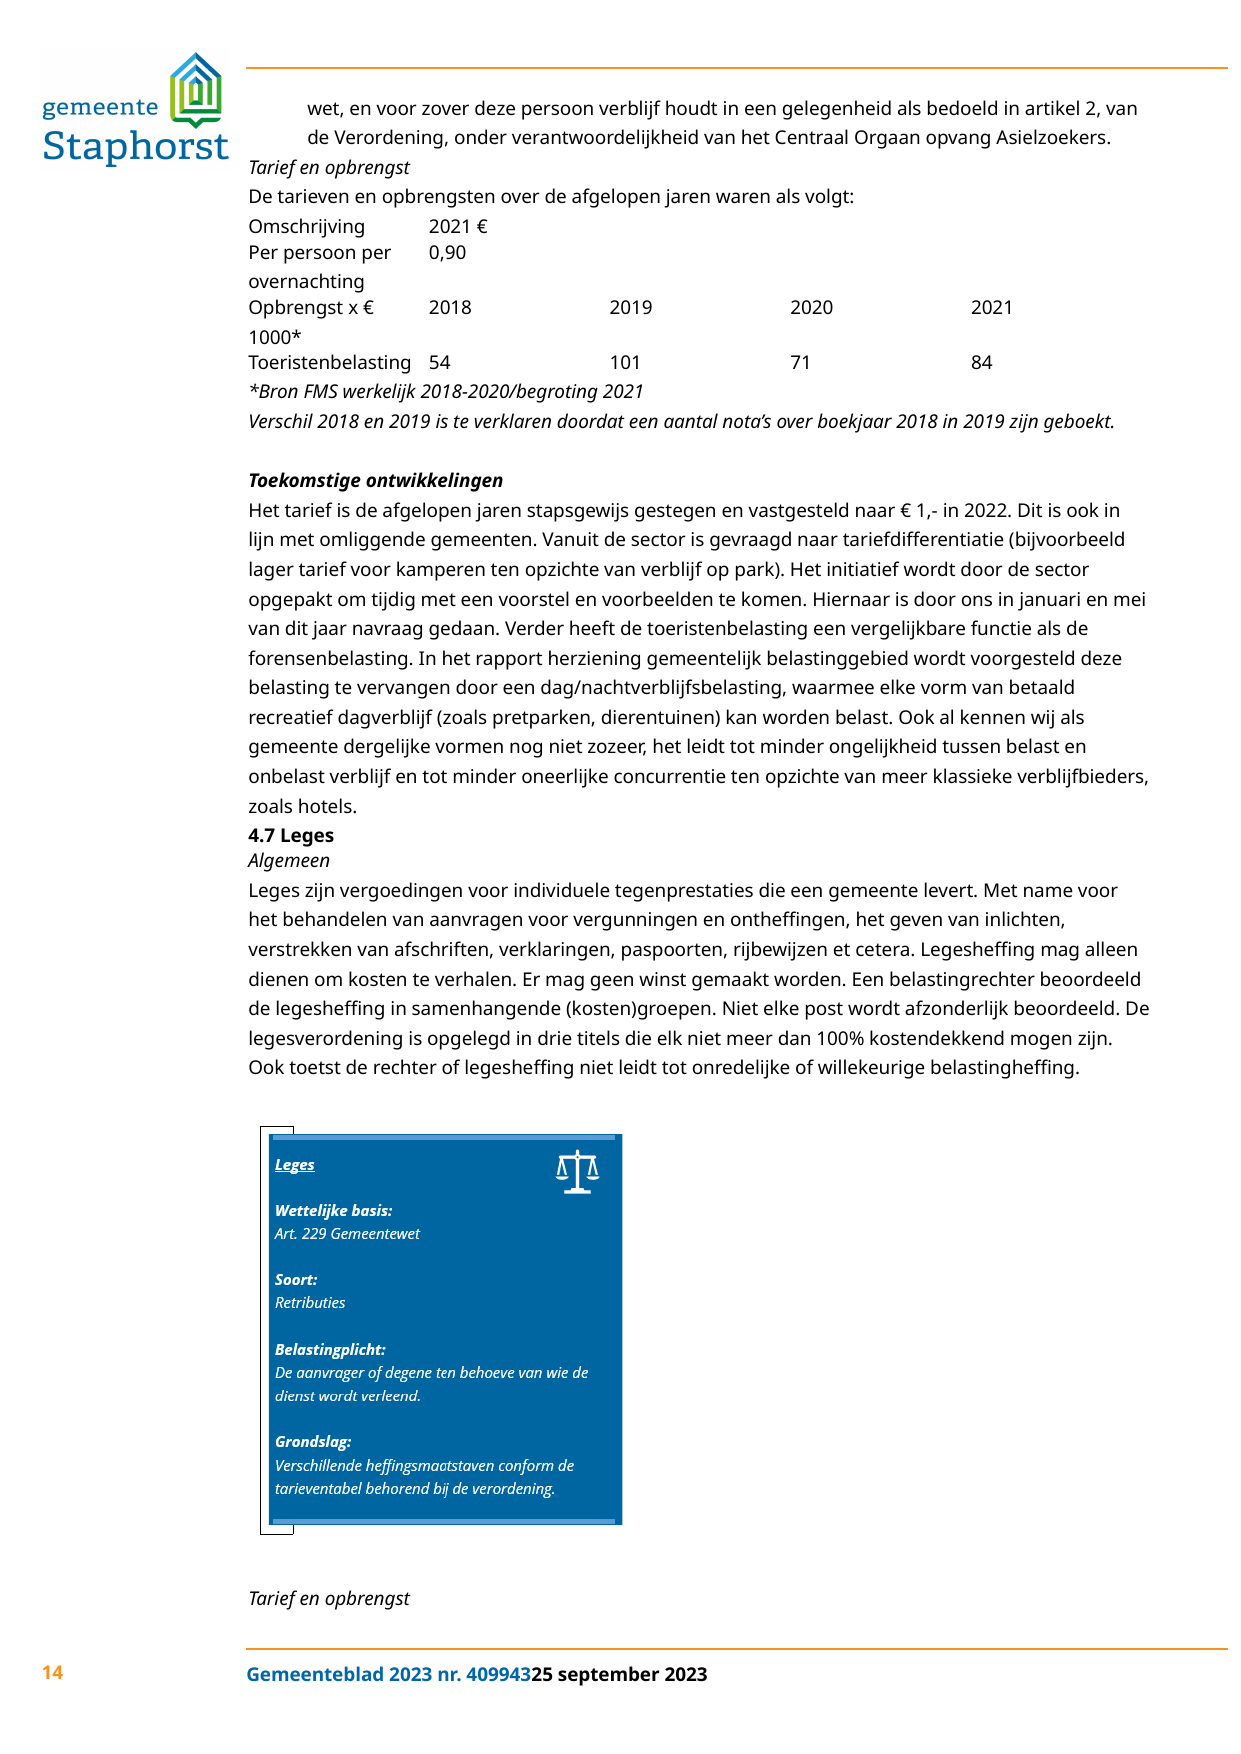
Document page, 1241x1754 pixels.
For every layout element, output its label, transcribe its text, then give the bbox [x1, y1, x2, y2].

text Leges zijn vergoedingen voor individuele tegenprestaties die een gemeente levert. Met name voor het behandelen van aanvragen voor vergunningen en ontheffingen, het geven van inlichten, verstrekken van afschriften, verklaringen, paspoorten, rijbewijzen et cetera. Legesheffing mag alleen dienen om kosten te verhalen. Er mag geen winst gemaakt worden. Een belastingrechter beoordeeld de legesheffing in samenhangende (kosten)groepen. Niet elke post wordt afzonderlijk beoordeeld. De legesverordening is opgelegd in drie titels die elk niet meer dan 100% kostendekkend mogen zijn. Ook toetst de rechter of legesheffing niet leidt tot onredelijke of willekeurige belastingheffing. [248, 877, 1152, 1080]
table_cell 2020 [790, 294, 971, 349]
table_cell 54 [429, 350, 609, 375]
table_cell Toeristenbelasting [248, 350, 429, 375]
list wet, en voor zover deze persoon verblijf houdt in een gelegenheid als bedoeld in artikel 2, van de Verordening, onder verantwoordelijkheid van het Centraal Orgaan opvang Asielzoekers. [248, 95, 1152, 150]
text Algemeen [248, 847, 1152, 873]
table_cell Opbrengst x € 1000* [248, 294, 429, 349]
text Verschil 2018 en 2019 is te verklaren doordat een aantal nota’s over boekjaar 2018 in 2019 zijn geboekt. [248, 408, 1152, 434]
table_cell 0,90 [429, 239, 1152, 294]
picture [268, 1134, 623, 1525]
text De tarieven en opbrengsten over de afgelopen jaren waren als volgt: [248, 183, 1152, 209]
table_cell 2021 [971, 294, 1152, 349]
text *Bron FMS werkelijk 2018-2020/begroting 2021 [248, 378, 1152, 404]
table_header Omschrijving [248, 213, 429, 239]
table_header Toekomstige ontwikkelingen Het tarief is de afgelopen jaren stapsgewijs gestegen en vastgesteld naar € 1,- in 2022. Dit is ook in lijn met omliggende gemeenten. Vanuit de sector is gevraagd naar tariefdifferentiatie (bijvoorbeeld lager tarief voor kamperen ten opzichte van verblijf op park). Het initiatief wordt door de sector opgepakt om tijdig met een voorstel en voorbeelden te komen. Hiernaar is door ons in januari en mei van dit jaar navraag gedaan. Verder heeft de toeristenbelasting een vergelijkbare functie als de forensenbelasting. In het rapport herziening gemeentelijk belastinggebied wordt voorgesteld deze belasting te vervangen door een dag/nachtverblijfsbelasting, waarmee elke vorm van betaald recreatief dagverblijf (zoals pretparken, dierentuinen) kan worden belast. Ook al kennen wij als gemeente dergelijke vormen nog niet zozeer, het leidt tot minder ongelijkheid tussen belast en onbelast verblijf en tot minder oneerlijke concurrentie ten opzichte van meer klassieke verblijfbieders, zoals hotels. [248, 468, 1152, 818]
table_cell Per persoon per overnachting [248, 239, 429, 294]
table_cell 84 [971, 350, 1152, 375]
text 4.7 Leges [248, 822, 1152, 847]
table_cell 71 [790, 350, 971, 375]
text Tarief en opbrengst [248, 1585, 1152, 1611]
table_cell 2018 [429, 294, 609, 349]
picture [41, 47, 231, 172]
table_header 2021 € [429, 213, 1152, 239]
table_cell 101 [609, 350, 790, 375]
table_cell 2019 [609, 294, 790, 349]
text Tarief en opbrengst [248, 154, 1152, 180]
